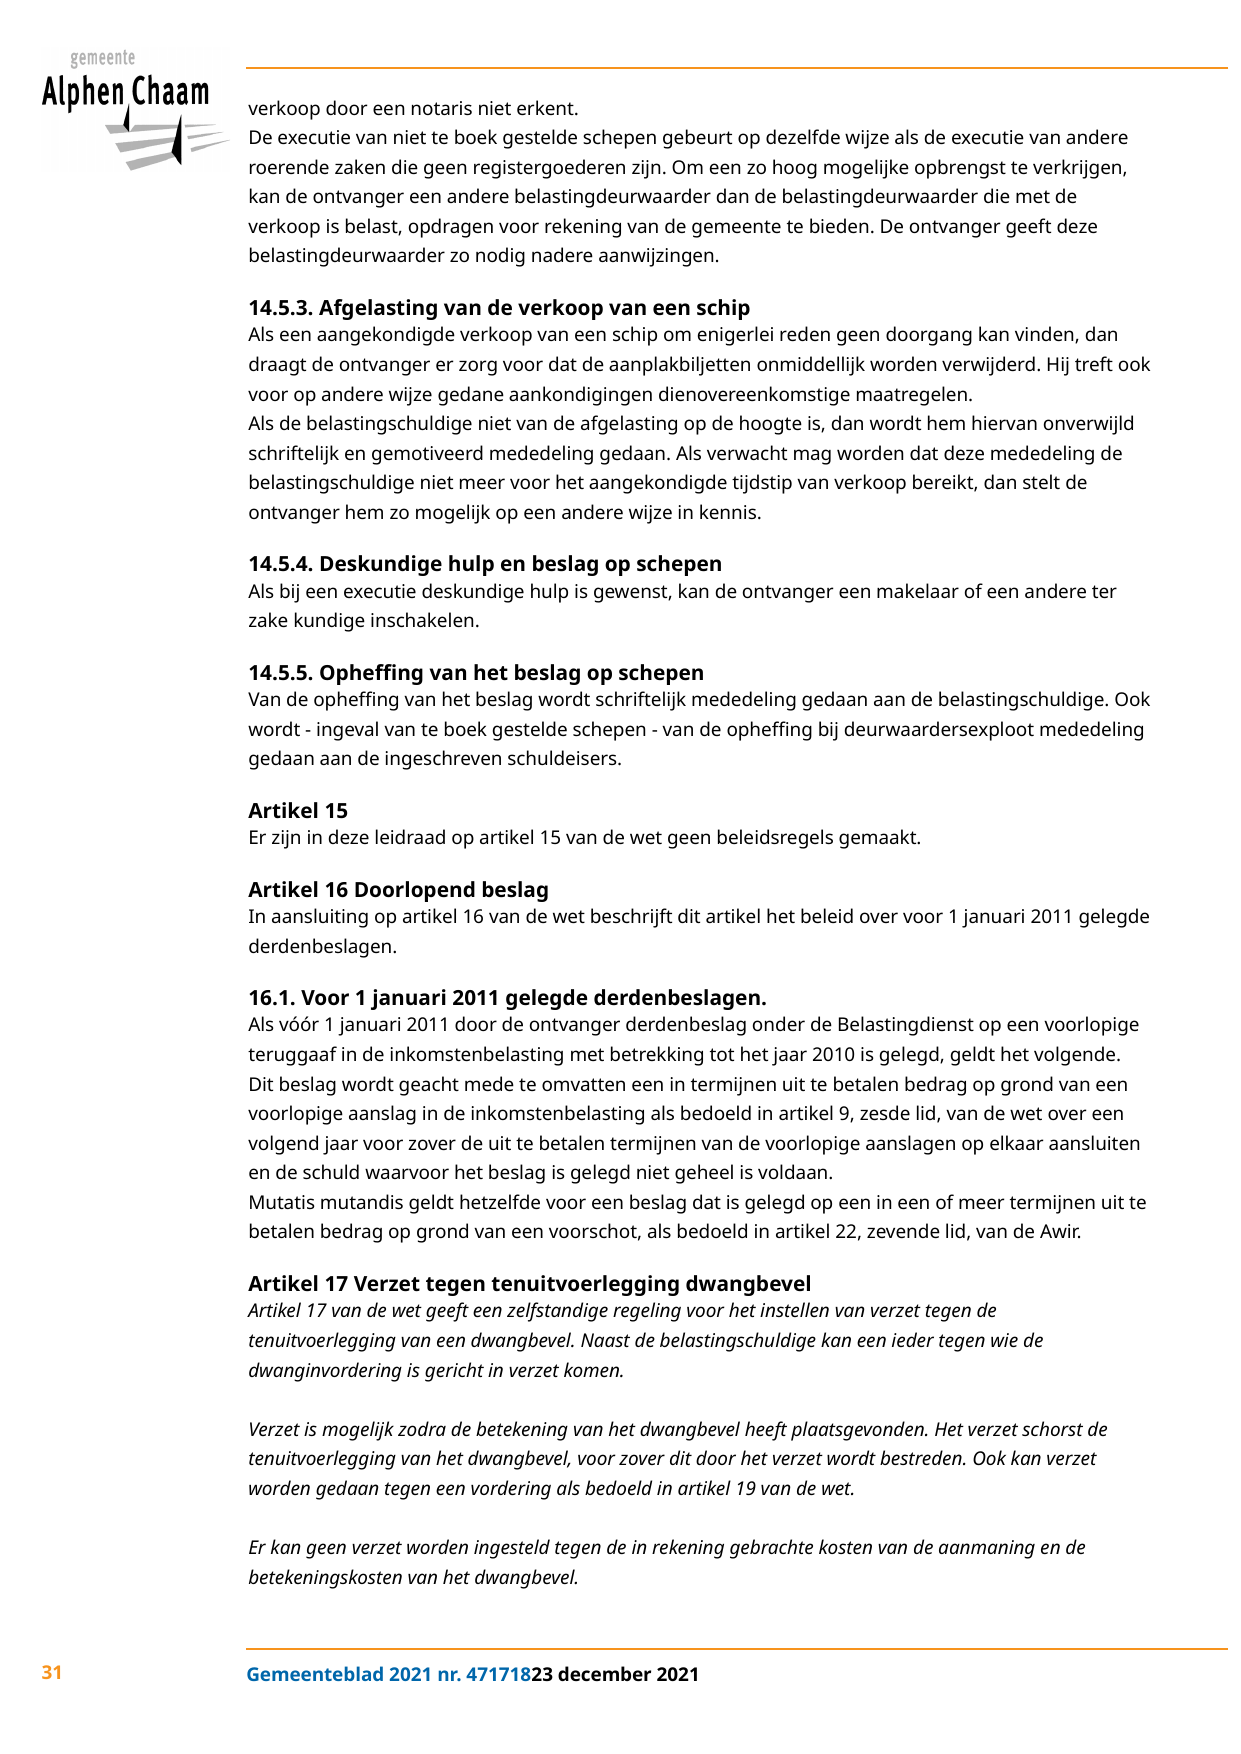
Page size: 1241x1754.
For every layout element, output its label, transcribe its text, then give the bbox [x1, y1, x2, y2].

text Artikel 15 [248, 796, 1152, 824]
text Verzet is mogelijk zodra de betekening van het dwangbevel heeft plaatsgevonden. Het verzet schorst de tenuitvoerlegging van het dwangbevel, voor zover dit door het verzet wordt bestreden. Ook kan verzet worden gedaan tegen een vordering als bedoeld in artikel 19 van de wet. [248, 1416, 1152, 1501]
text 14.5.3. Afgelasting van de verkoop van een schip [248, 293, 1152, 322]
text De executie van niet te boek gestelde schepen gebeurt op dezelfde wijze als de executie van andere roerende zaken die geen registergoederen zijn. Om een zo hoog mogelijke opbrengst te verkrijgen, kan de ontvanger een andere belastingdeurwaarder dan de belastingdeurwaarder die met de verkoop is belast, opdragen voor rekening van de gemeente te bieden. De ontvanger geeft deze belastingdeurwaarder zo nodig nadere aanwijzingen. [248, 124, 1152, 268]
text Er kan geen verzet worden ingesteld tegen de in rekening gebrachte kosten van de aanmaning en de betekeningskosten van het dwangbevel. [248, 1534, 1152, 1589]
text Mutatis mutandis geldt hetzelfde voor een beslag dat is gelegd op een in een of meer termijnen uit te betalen bedrag op grond van een voorschot, als bedoeld in artikel 22, zevende lid, van de Awir. [248, 1189, 1152, 1244]
text Als de belastingschuldige niet van de afgelasting op de hoogte is, dan wordt hem hiervan onverwijld schriftelijk en gemotiveerd mededeling gedaan. Als verwacht mag worden dat deze mededeling de belastingschuldige niet meer voor het aangekondigde tijdstip van verkoop bereikt, dan stelt de ontvanger hem zo mogelijk op een andere wijze in kennis. [248, 410, 1152, 525]
text Als bij een executie deskundige hulp is gewenst, kan de ontvanger een makelaar of een andere ter zake kundige inschakelen. [248, 578, 1152, 633]
text verkoop door een notaris niet erkent. [248, 95, 1152, 121]
text Er zijn in deze leidraad op artikel 15 van de wet geen beleidsregels gemaakt. [248, 824, 1152, 850]
text 14.5.4. Deskundige hulp en beslag op schepen [248, 549, 1152, 578]
text 16.1. Voor 1 januari 2011 gelegde derdenbeslagen. [248, 983, 1152, 1012]
text 14.5.5. Opheffing van het beslag op schepen [248, 658, 1152, 686]
text Van de opheffing van het beslag wordt schriftelijk mededeling gedaan aan de belastingschuldige. Ook wordt - ingeval van te boek gestelde schepen - van de opheffing bij deurwaardersexploot mededeling gedaan aan de ingeschreven schuldeisers. [248, 686, 1152, 771]
text Als een aangekondigde verkoop van een schip om enigerlei reden geen doorgang kan vinden, dan draagt de ontvanger er zorg voor dat de aanplakbiljetten onmiddellijk worden verwijderd. Hij treft ook voor op andere wijze gedane aankondigingen dienovereenkomstige maatregelen. [248, 322, 1152, 406]
text Als vóór 1 januari 2011 door de ontvanger derdenbeslag onder de Belastingdienst op een voorlopige teruggaaf in de inkomstenbelasting met betrekking tot het jaar 2010 is gelegd, geldt het volgende. Dit beslag wordt geacht mede te omvatten een in termijnen uit te betalen bedrag op grond van een voorlopige aanslag in de inkomstenbelasting als bedoeld in artikel 9, zesde lid, van de wet over een volgend jaar voor zover de uit te betalen termijnen van de voorlopige aanslagen op elkaar aansluiten en de schuld waarvoor het beslag is gelegd niet geheel is voldaan. [248, 1012, 1152, 1185]
text Artikel 17 Verzet tegen tenuitvoerlegging dwangbevel [248, 1269, 1152, 1298]
picture [41, 47, 231, 172]
text Artikel 16 Doorlopend beslag [248, 875, 1152, 903]
text Artikel 17 van de wet geeft een zelfstandige regeling voor het instellen van verzet tegen de tenuitvoerlegging van een dwangbevel. Naast de belastingschuldige kan een ieder tegen wie de dwanginvordering is gericht in verzet komen. [248, 1298, 1152, 1382]
text In aansluiting op artikel 16 van de wet beschrijft dit artikel het beleid over voor 1 januari 2011 gelegde derdenbeslagen. [248, 903, 1152, 958]
